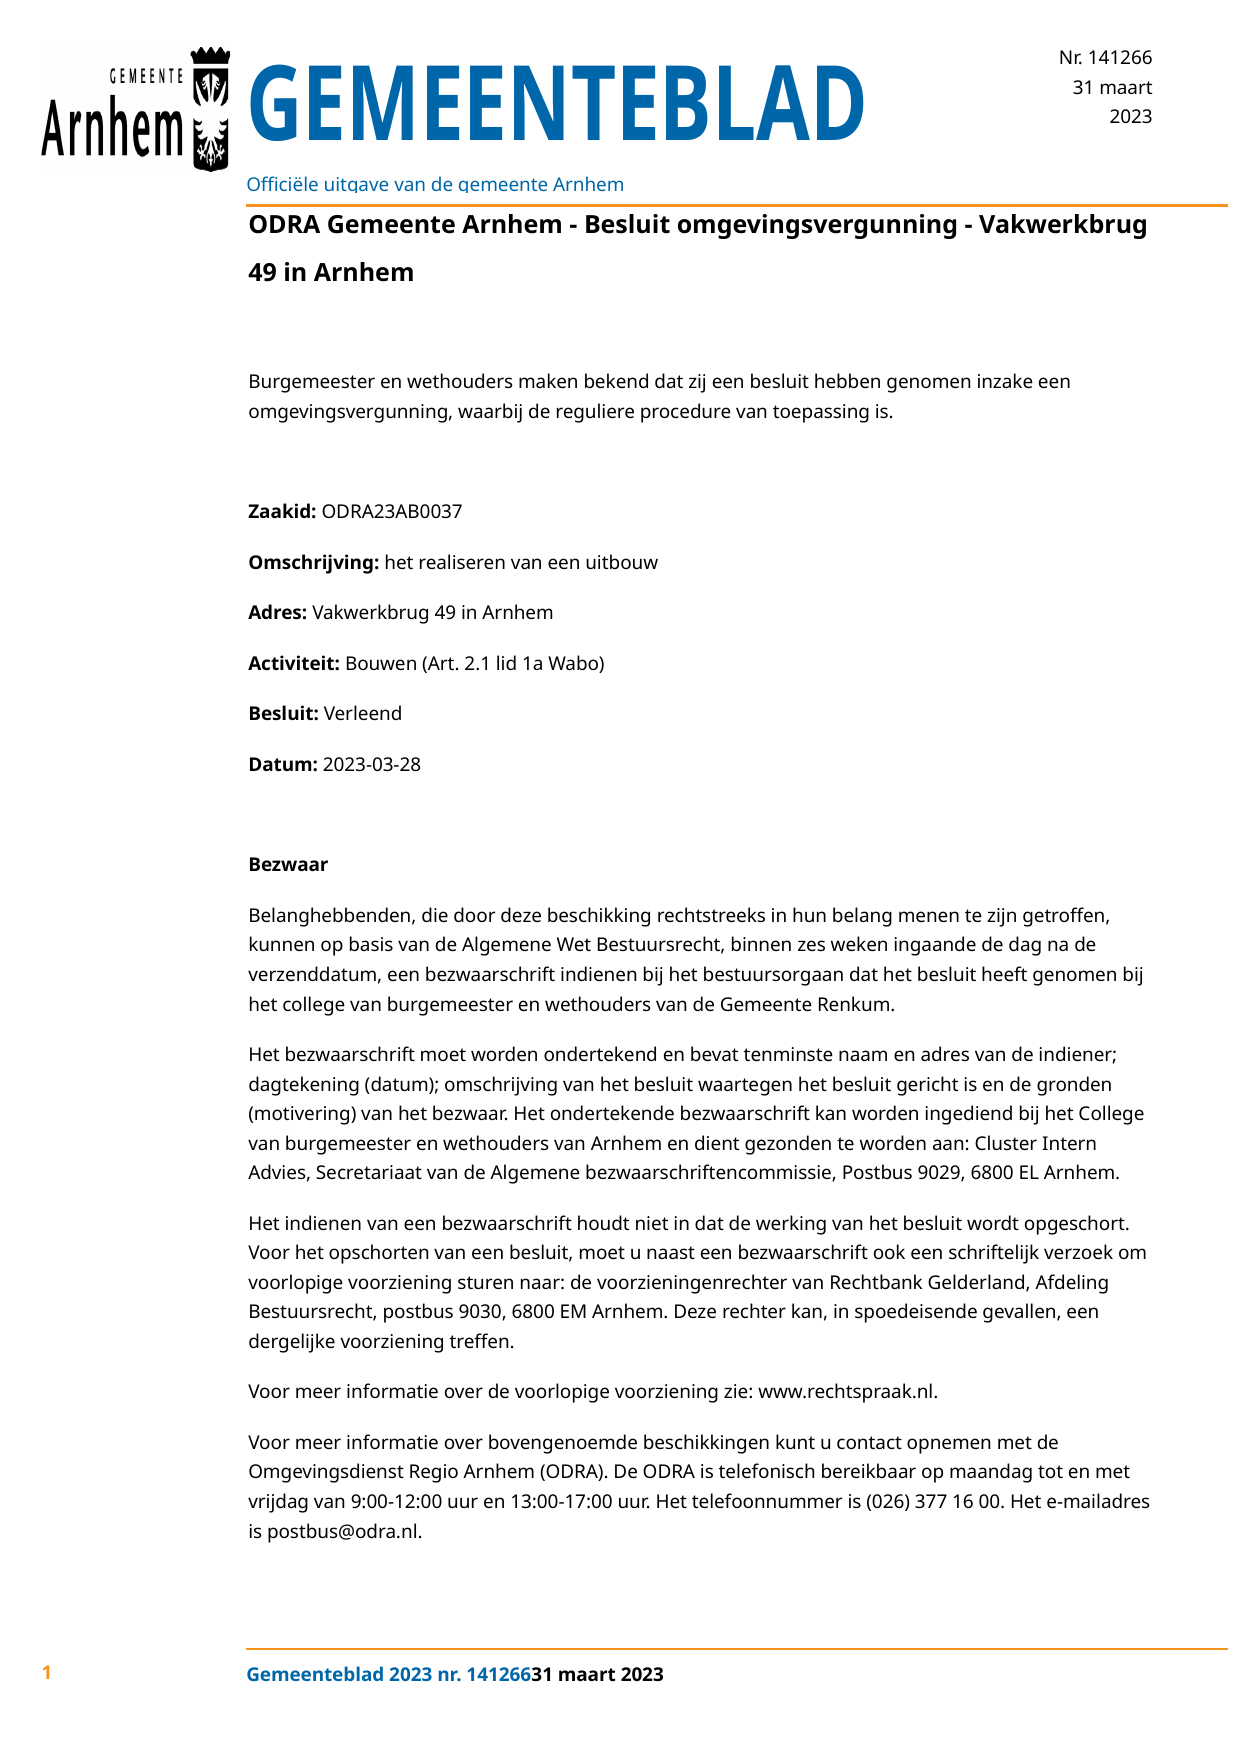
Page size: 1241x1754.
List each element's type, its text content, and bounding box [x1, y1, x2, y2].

text Het bezwaarschrift moet worden ondertekend en bevat tenminste naam en adres van de indiener; dagtekening (datum); omschrijving van het besluit waartegen het besluit gericht is en de gronden (motivering) van het bezwaar. Het ondertekende bezwaarschrift kan worden ingediend bij het College van burgemeester en wethouders van Arnhem en dient gezonden te worden aan: Cluster Intern Advies, Secretariaat van de Algemene bezwaarschriftencommissie, Postbus 9029, 6800 EL Arnhem. [248, 1041, 1152, 1185]
text Burgemeester en wethouders maken bekend dat zij een besluit hebben genomen inzake een omgevingsvergunning, waarbij de reguliere procedure van toepassing is. [248, 368, 1152, 424]
text Omschrijving: het realiseren van een uitbouw [248, 549, 1152, 575]
text Voor meer informatie over de voorlopige voorziening zie: www.rechtspraak.nl. [248, 1379, 1152, 1404]
text Datum: 2023-03-28 [248, 751, 1152, 777]
text Voor meer informatie over bovengenoemde beschikkingen kunt u contact opnemen met de Omgevingsdienst Regio Arnhem (ODRA). De ODRA is telefonisch bereikbaar op maandag tot en met vrijdag van 9:00-12:00 uur en 13:00-17:00 uur. Het telefoonnummer is (026) 377 16 00. Het e-mailadres is postbus@odra.nl. [248, 1429, 1152, 1544]
text ODRA Gemeente Arnhem - Besluit omgevingsvergunning - Vakwerkbrug 49 in Arnhem [248, 207, 1152, 288]
text Belanghebbenden, die door deze beschikking rechtstreeks in hun belang menen te zijn getroffen, kunnen op basis van de Algemene Wet Bestuursrecht, binnen zes weken ingaande de dag na de verzenddatum, een bezwaarschrift indienen bij het bestuursorgaan dat het besluit heeft genomen bij het college van burgemeester en wethouders van de Gemeente Renkum. [248, 902, 1152, 1017]
text Adres: Vakwerkbrug 49 in Arnhem [248, 599, 1152, 625]
text Activiteit: Bouwen (Art. 2.1 lid 1a Wabo) [248, 650, 1152, 676]
text Het indienen van een bezwaarschrift houdt niet in dat de werking van het besluit wordt opgeschort. Voor het opschorten van een besluit, moet u naast een bezwaarschrift ook een schriftelijk verzoek om voorlopige voorziening sturen naar: de voorzieningenrechter van Rechtbank Gelderland, Afdeling Bestuursrecht, postbus 9030, 6800 EM Arnhem. Deze rechter kan, in spoedeisende gevallen, een dergelijke voorziening treffen. [248, 1210, 1152, 1354]
text Zaakid: ODRA23AB0037 [248, 499, 1152, 524]
text Besluit: Verleend [248, 700, 1152, 726]
picture [41, 47, 231, 172]
text Bezwaar [248, 852, 1152, 877]
